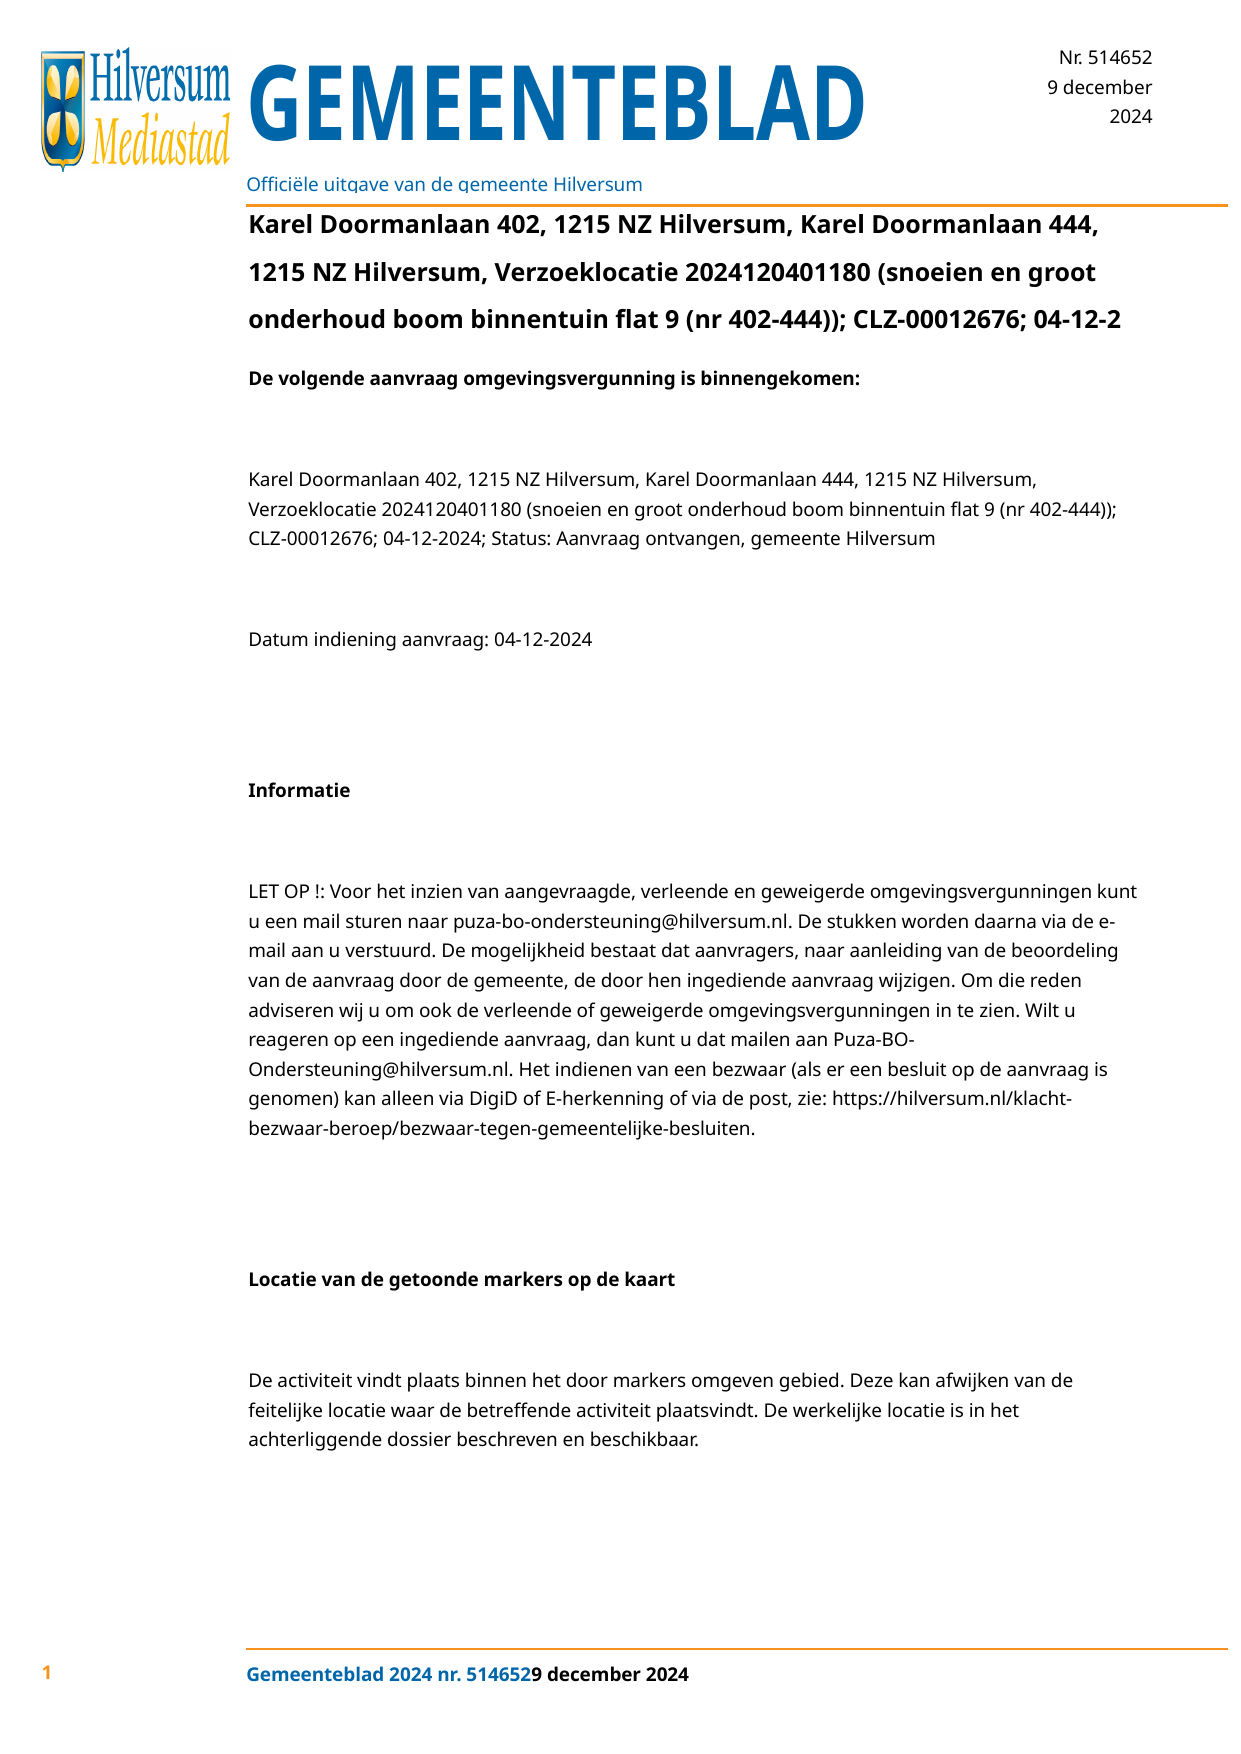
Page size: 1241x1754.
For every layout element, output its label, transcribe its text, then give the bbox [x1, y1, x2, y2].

text LET OP !: Voor het inzien van aangevraagde, verleende en geweigerde omgevingsvergunningen kunt u een mail sturen naar puza-bo-ondersteuning@hilversum.nl. De stukken worden daarna via de e-mail aan u verstuurd. De mogelijkheid bestaat dat aanvragers, naar aanleiding van de beoordeling van de aanvraag door de gemeente, de door hen ingediende aanvraag wijzigen. Om die reden adviseren wij u om ook de verleende of geweigerde omgevingsvergunningen in te zien. Wilt u reageren op een ingediende aanvraag, dan kunt u dat mailen aan Puza-BO-Ondersteuning@hilversum.nl. Het indienen van een bezwaar (als er een besluit op de aanvraag is genomen) kan alleen via DigiD of E-herkenning of via de post, zie: https://hilversum.nl/klacht-bezwaar-beroep/bezwaar-tegen-gemeentelijke-besluiten. [248, 878, 1152, 1141]
text De activiteit vindt plaats binnen het door markers omgeven gebied. Deze kan afwijken van de feitelijke locatie waar de betreffende activiteit plaatsvindt. De werkelijke locatie is in het achterliggende dossier beschreven en beschikbaar. [248, 1367, 1152, 1452]
text Informatie [248, 778, 1152, 803]
text Locatie van de getoonde markers op de kaart [248, 1266, 1152, 1292]
picture [41, 47, 231, 172]
text Datum indiening aanvraag: 04-12-2024 [248, 626, 1152, 652]
text Karel Doormanlaan 402, 1215 NZ Hilversum, Karel Doormanlaan 444, 1215 NZ Hilversum, Verzoeklocatie 2024120401180 (snoeien en groot onderhoud boom binnentuin flat 9 (nr 402-444)); CLZ-00012676; 04-12-2 [248, 207, 1152, 336]
text De volgende aanvraag omgevingsvergunning is binnengekomen: [248, 366, 1152, 391]
text Karel Doormanlaan 402, 1215 NZ Hilversum, Karel Doormanlaan 444, 1215 NZ Hilversum, Verzoeklocatie 2024120401180 (snoeien en groot onderhoud boom binnentuin flat 9 (nr 402-444)); CLZ-00012676; 04-12-2024; Status: Aanvraag ontvangen, gemeente Hilversum [248, 466, 1152, 551]
